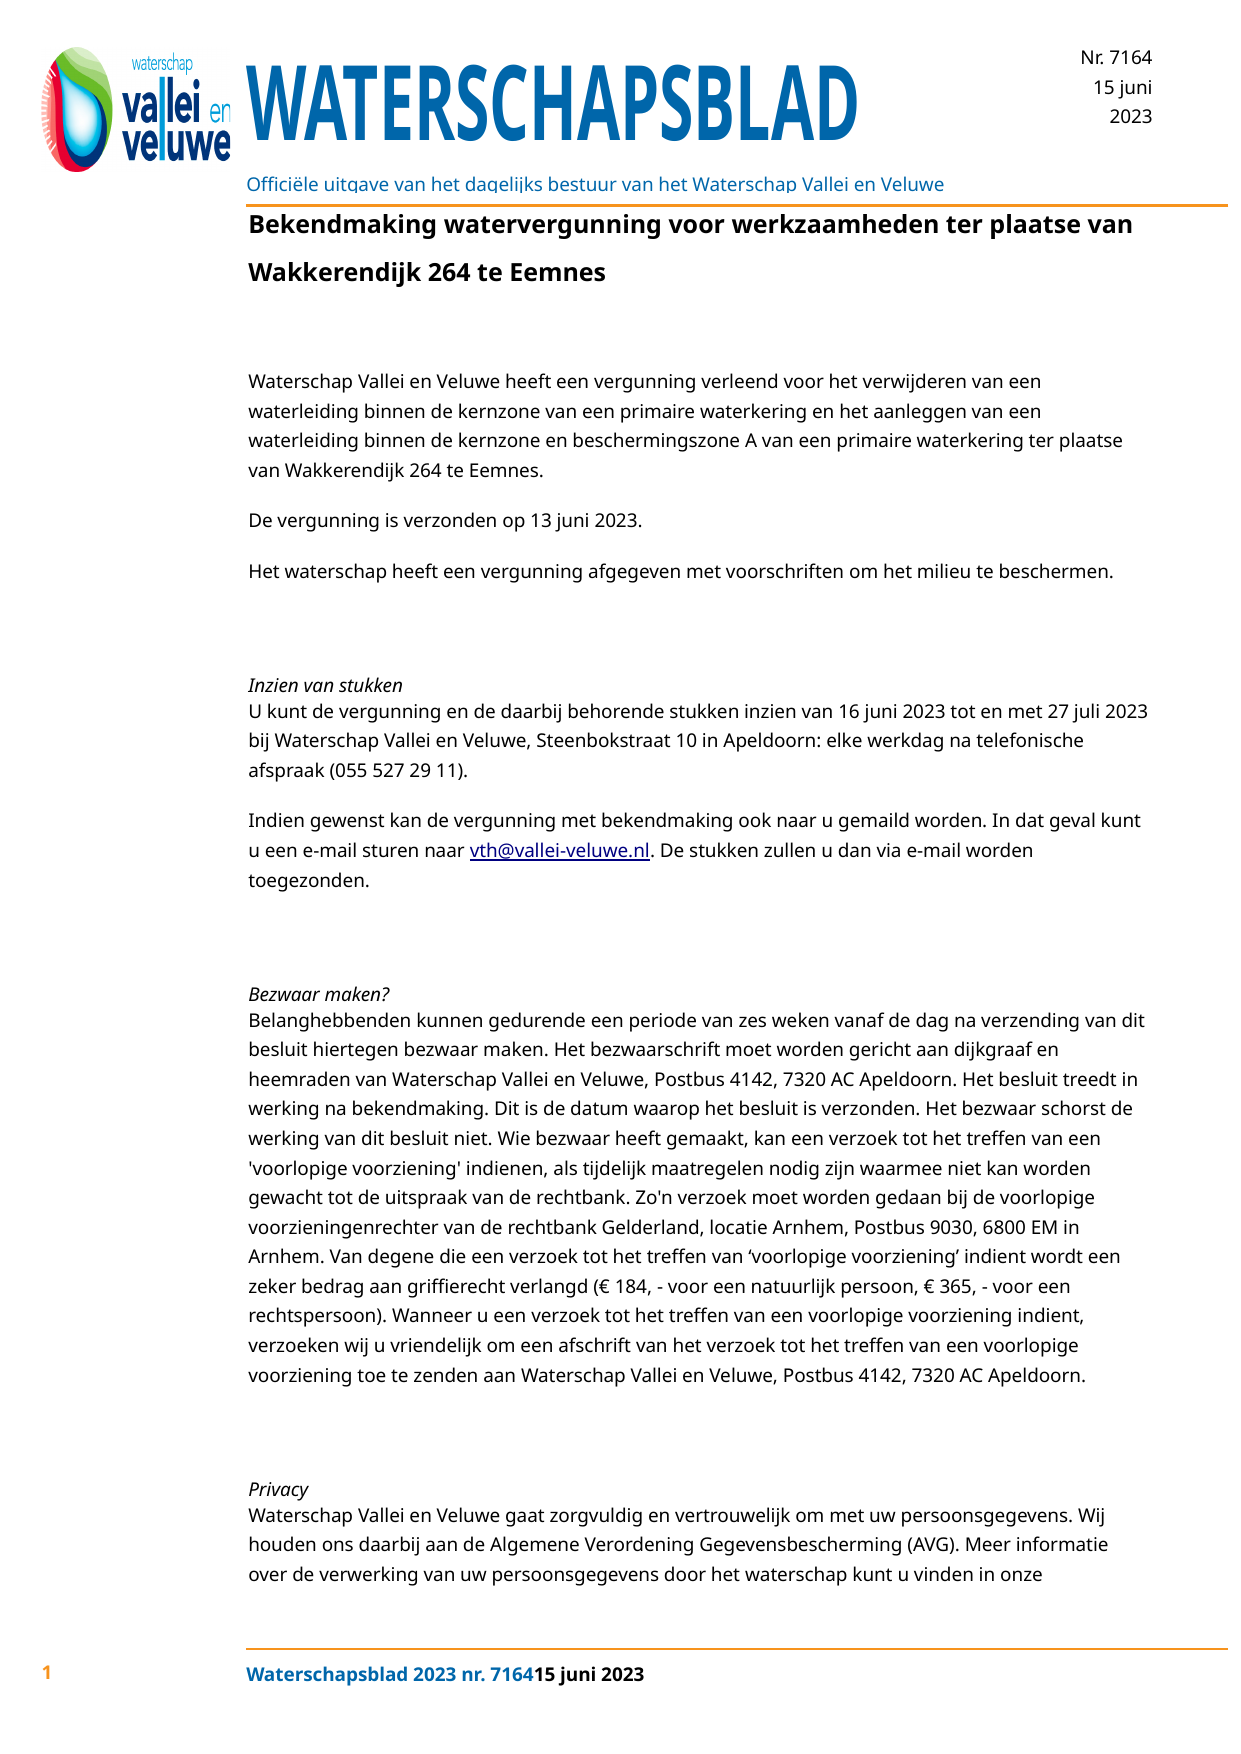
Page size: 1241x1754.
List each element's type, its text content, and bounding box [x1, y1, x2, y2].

text U kunt de vergunning en de daarbij behorende stukken inzien van 16 juni 2023 tot en met 27 juli 2023 bij Waterschap Vallei en Veluwe, Steenbokstraat 10 in Apeldoorn: elke werkdag na telefonische afspraak (055 527 29 11). [248, 698, 1152, 783]
text De vergunning is verzonden op 13 juni 2023. [248, 507, 1152, 533]
picture [41, 47, 231, 172]
text Privacy [248, 1476, 1152, 1502]
text Het waterschap heeft een vergunning afgegeven met voorschriften om het milieu te beschermen. [248, 558, 1152, 584]
text Indien gewenst kan de vergunning met bekendmaking ook naar u gemaild worden. In dat geval kunt u een e-mail sturen naar vth@vallei-veluwe.nl. De stukken zullen u dan via e-mail worden toegezonden. [248, 808, 1152, 892]
text Bekendmaking watervergunning voor werkzaamheden ter plaatse van Wakkerendijk 264 te Eemnes [248, 207, 1152, 288]
text Belanghebbenden kunnen gedurende een periode van zes weken vanaf de dag na verzending van dit besluit hiertegen bezwaar maken. Het bezwaarschrift moet worden gericht aan dijkgraaf en heemraden van Waterschap Vallei en Veluwe, Postbus 4142, 7320 AC Apeldoorn. Het besluit treedt in werking na bekendmaking. Dit is de datum waarop het besluit is verzonden. Het bezwaar schorst de werking van dit besluit niet. Wie bezwaar heeft gemaakt, kan een verzoek tot het treffen van een 'voorlopige voorziening' indienen, als tijdelijk maatregelen nodig zijn waarmee niet kan worden gewacht tot de uitspraak van de rechtbank. Zo'n verzoek moet worden gedaan bij de voorlopige voorzieningenrechter van de rechtbank Gelderland, locatie Arnhem, Postbus 9030, 6800 EM in Arnhem. Van degene die een verzoek tot het treffen van ‘voorlopige voorziening’ indient wordt een zeker bedrag aan griffierecht verlangd (€ 184, - voor een natuurlijk persoon, € 365, - voor een rechtspersoon). Wanneer u een verzoek tot het treffen van een voorlopige voorziening indient, verzoeken wij u vriendelijk om een afschrift van het verzoek tot het treffen van een voorlopige voorziening toe te zenden aan Waterschap Vallei en Veluwe, Postbus 4142, 7320 AC Apeldoorn. [248, 1007, 1152, 1388]
text Inzien van stukken [248, 672, 1152, 698]
text Waterschap Vallei en Veluwe gaat zorgvuldig en vertrouwelijk om met uw persoonsgegevens. Wij houden ons daarbij aan de Algemene Verordening Gegevensbescherming (AVG). Meer informatie over de verwerking van uw persoonsgegevens door het waterschap kunt u vinden in onze [248, 1502, 1152, 1587]
text Bezwaar maken? [248, 981, 1152, 1007]
text Waterschap Vallei en Veluwe heeft een vergunning verleend voor het verwijderen van een waterleiding binnen de kernzone van een primaire waterkering en het aanleggen van een waterleiding binnen de kernzone en beschermingszone A van een primaire waterkering ter plaatse van Wakkerendijk 264 te Eemnes. [248, 368, 1152, 483]
